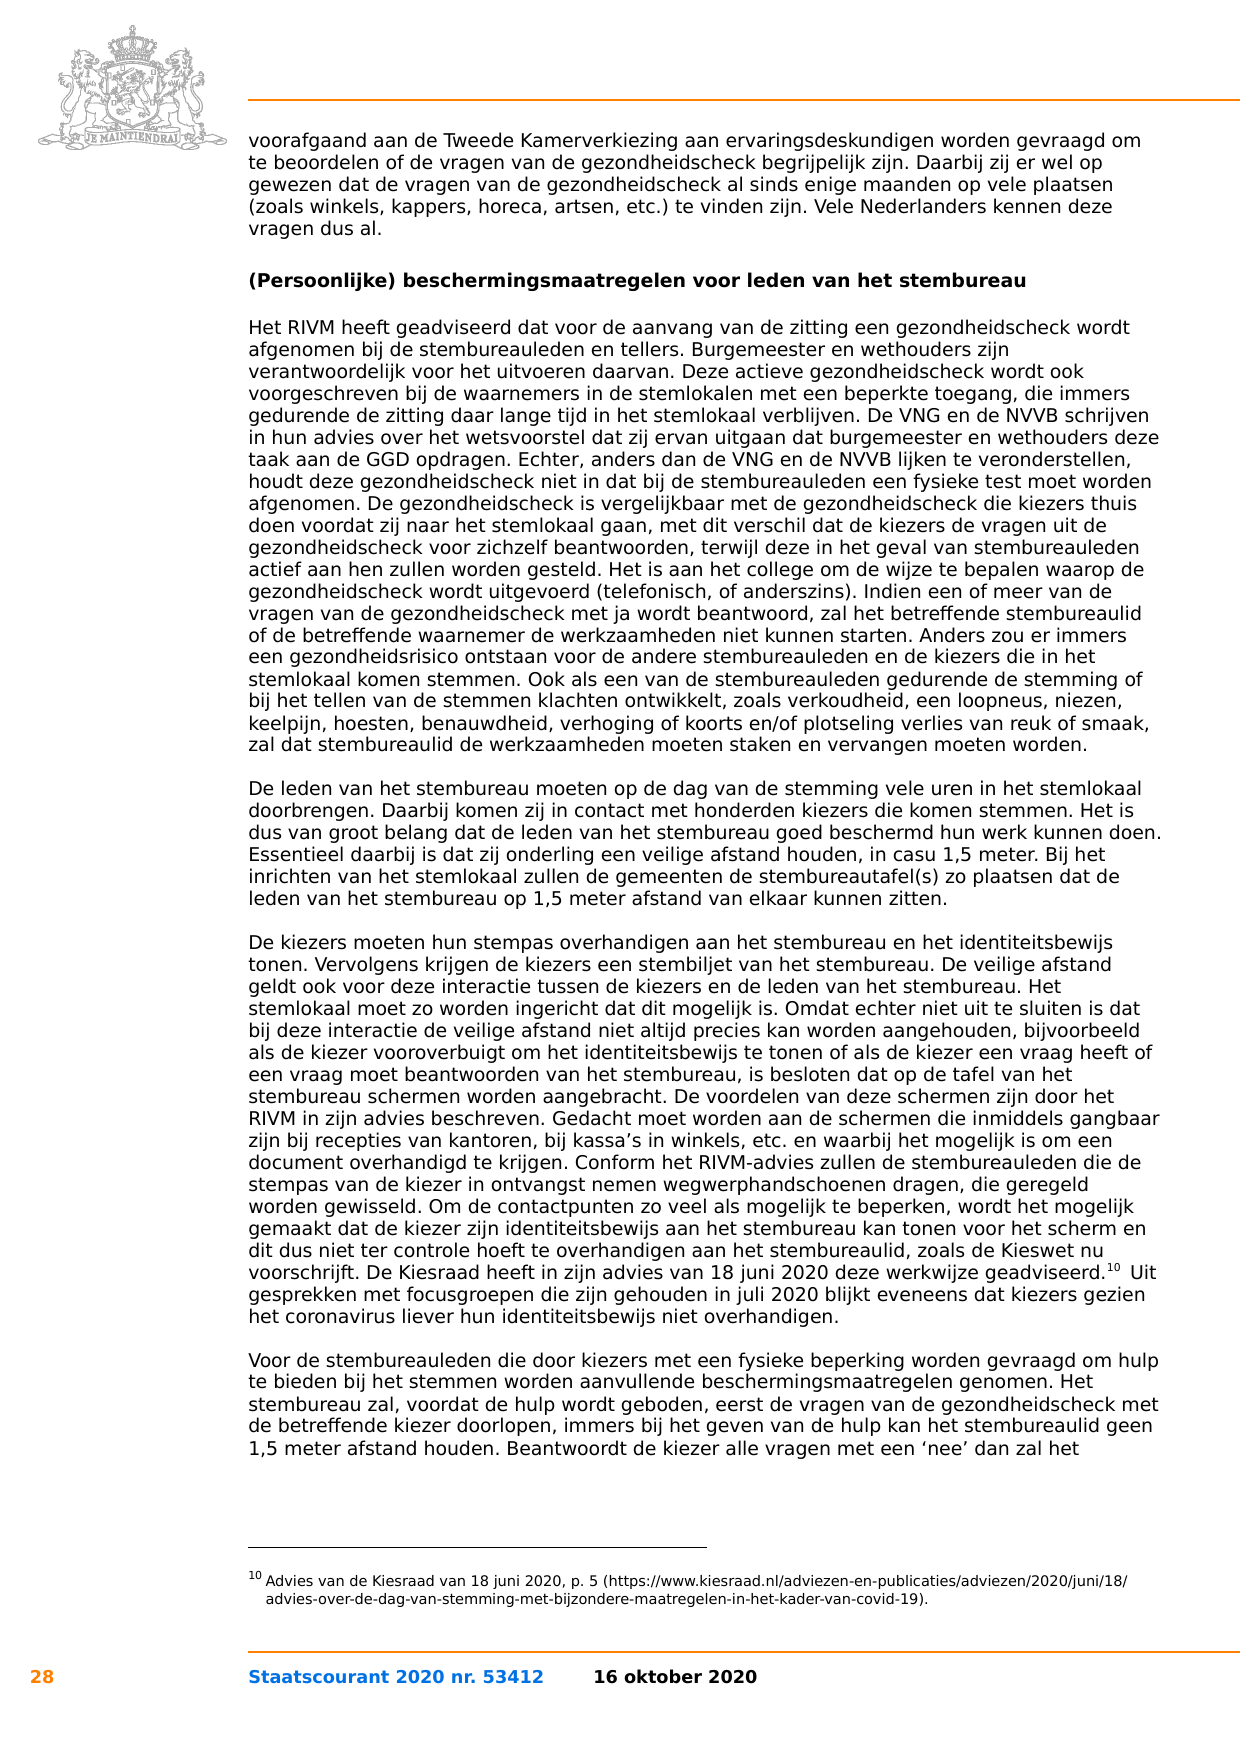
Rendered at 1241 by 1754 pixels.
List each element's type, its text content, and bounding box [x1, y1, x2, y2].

text De kiezers moeten hun stempas overhandigen aan het stembureau en het identiteitsbewijs tonen. Vervolgens krijgen de kiezers een stembiljet van het stembureau. De veilige afstand geldt ook voor deze interactie tussen de kiezers en de leden van het stembureau. Het stemlokaal moet zo worden ingericht dat dit mogelijk is. Omdat echter niet uit te sluiten is dat bij deze interactie de veilige afstand niet altijd precies kan worden aangehouden, bijvoorbeeld als de kiezer vooroverbuigt om het identiteitsbewijs te tonen of als de kiezer een vraag heeft of een vraag moet beantwoorden van het stembureau, is besloten dat op de tafel van het stembureau schermen worden aangebracht. De voordelen van deze schermen zijn door het RIVM in zijn advies beschreven. Gedacht moet worden aan de schermen die inmiddels gangbaar zijn bij recepties van kantoren, bij kassa’s in winkels, etc. en waarbij het mogelijk is om een document overhandigd te krijgen. Conform het RIVM-advies zullen de stembureauleden die de stempas van de kiezer in ontvangst nemen wegwerphandschoenen dragen, die geregeld worden gewisseld. Om de contactpunten zo veel als mogelijk te beperken, wordt het mogelijk gemaakt dat de kiezer zijn identiteitsbewijs aan het stembureau kan tonen voor het scherm en dit dus niet ter controle hoeft te overhandigen aan het stembureaulid, zoals de Kieswet nu voorschrijft. De Kiesraad heeft in zijn advies van 18 juni 2020 deze werkwijze geadviseerd. Uit gesprekken met focusgroepen die zijn gehouden in juli 2020 blijkt eveneens dat kiezers gezien het coronavirus liever hun identiteitsbewijs niet overhandigen. [248, 932, 1163, 1328]
text Advies van de Kiesraad van 18 juni 2020, p. 5 (https://www.kiesraad.nl/adviezen-en-publicaties/adviezen/2020/juni/18/advies-over-de-dag-van-stemming-met-bijzondere-maatregelen-in-het-kader-van-covid-19). [248, 1569, 1163, 1608]
picture [38, 25, 227, 150]
subtitle (Persoonlijke) beschermingsmaatregelen voor leden van het stembureau [248, 270, 1163, 292]
text Het RIVM heeft geadviseerd dat voor de aanvang van de zitting een gezondheidscheck wordt afgenomen bij de stembureauleden en tellers. Burgemeester en wethouders zijn verantwoordelijk voor het uitvoeren daarvan. Deze actieve gezondheidscheck wordt ook voorgeschreven bij de waarnemers in de stemlokalen met een beperkte toegang, die immers gedurende de zitting daar lange tijd in het stemlokaal verblijven. De VNG en de NVVB schrijven in hun advies over het wetsvoorstel dat zij ervan uitgaan dat burgemeester en wethouders deze taak aan de GGD opdragen. Echter, anders dan de VNG en de NVVB lijken te veronderstellen, houdt deze gezondheidscheck niet in dat bij de stembureauleden een fysieke test moet worden afgenomen. De gezondheidscheck is vergelijkbaar met de gezondheidscheck die kiezers thuis doen voordat zij naar het stemlokaal gaan, met dit verschil dat de kiezers de vragen uit de gezondheidscheck voor zichzelf beantwoorden, terwijl deze in het geval van stembureauleden actief aan hen zullen worden gesteld. Het is aan het college om de wijze te bepalen waarop de gezondheidscheck wordt uitgevoerd (telefonisch, of anderszins). Indien een of meer van de vragen van de gezondheidscheck met ja wordt beantwoord, zal het betreffende stembureaulid of de betreffende waarnemer de werkzaamheden niet kunnen starten. Anders zou er immers een gezondheidsrisico ontstaan voor de andere stembureauleden en de kiezers die in het stemlokaal komen stemmen. Ook als een van de stembureauleden gedurende de stemming of bij het tellen van de stemmen klachten ontwikkelt, zoals verkoudheid, een loopneus, niezen, keelpijn, hoesten, benauwdheid, verhoging of koorts en/of plotseling verlies van reuk of smaak, zal dat stembureaulid de werkzaamheden moeten staken en vervangen moeten worden. [248, 317, 1163, 756]
text voorafgaand aan de Tweede Kamerverkiezing aan ervaringsdeskundigen worden gevraagd om te beoordelen of de vragen van de gezondheidscheck begrijpelijk zijn. Daarbij zij er wel op gewezen dat de vragen van de gezondheidscheck al sinds enige maanden op vele plaatsen (zoals winkels, kappers, horeca, artsen, etc.) te vinden zijn. Vele Nederlanders kennen deze vragen dus al. [248, 130, 1163, 240]
text De leden van het stembureau moeten op de dag van de stemming vele uren in het stemlokaal doorbrengen. Daarbij komen zij in contact met honderden kiezers die komen stemmen. Het is dus van groot belang dat de leden van het stembureau goed beschermd hun werk kunnen doen. Essentieel daarbij is dat zij onderling een veilige afstand houden, in casu 1,5 meter. Bij het inrichten van het stemlokaal zullen de gemeenten de stembureautafel(s) zo plaatsen dat de leden van het stembureau op 1,5 meter afstand van elkaar kunnen zitten. [248, 778, 1163, 910]
text Voor de stembureauleden die door kiezers met een fysieke beperking worden gevraagd om hulp te bieden bij het stemmen worden aanvullende beschermingsmaatregelen genomen. Het stembureau zal, voordat de hulp wordt geboden, eerst de vragen van de gezondheidscheck met de betreffende kiezer doorlopen, immers bij het geven van de hulp kan het stembureaulid geen 1,5 meter afstand houden. Beantwoordt de kiezer alle vragen met een ‘nee’ dan zal het [248, 1349, 1163, 1459]
